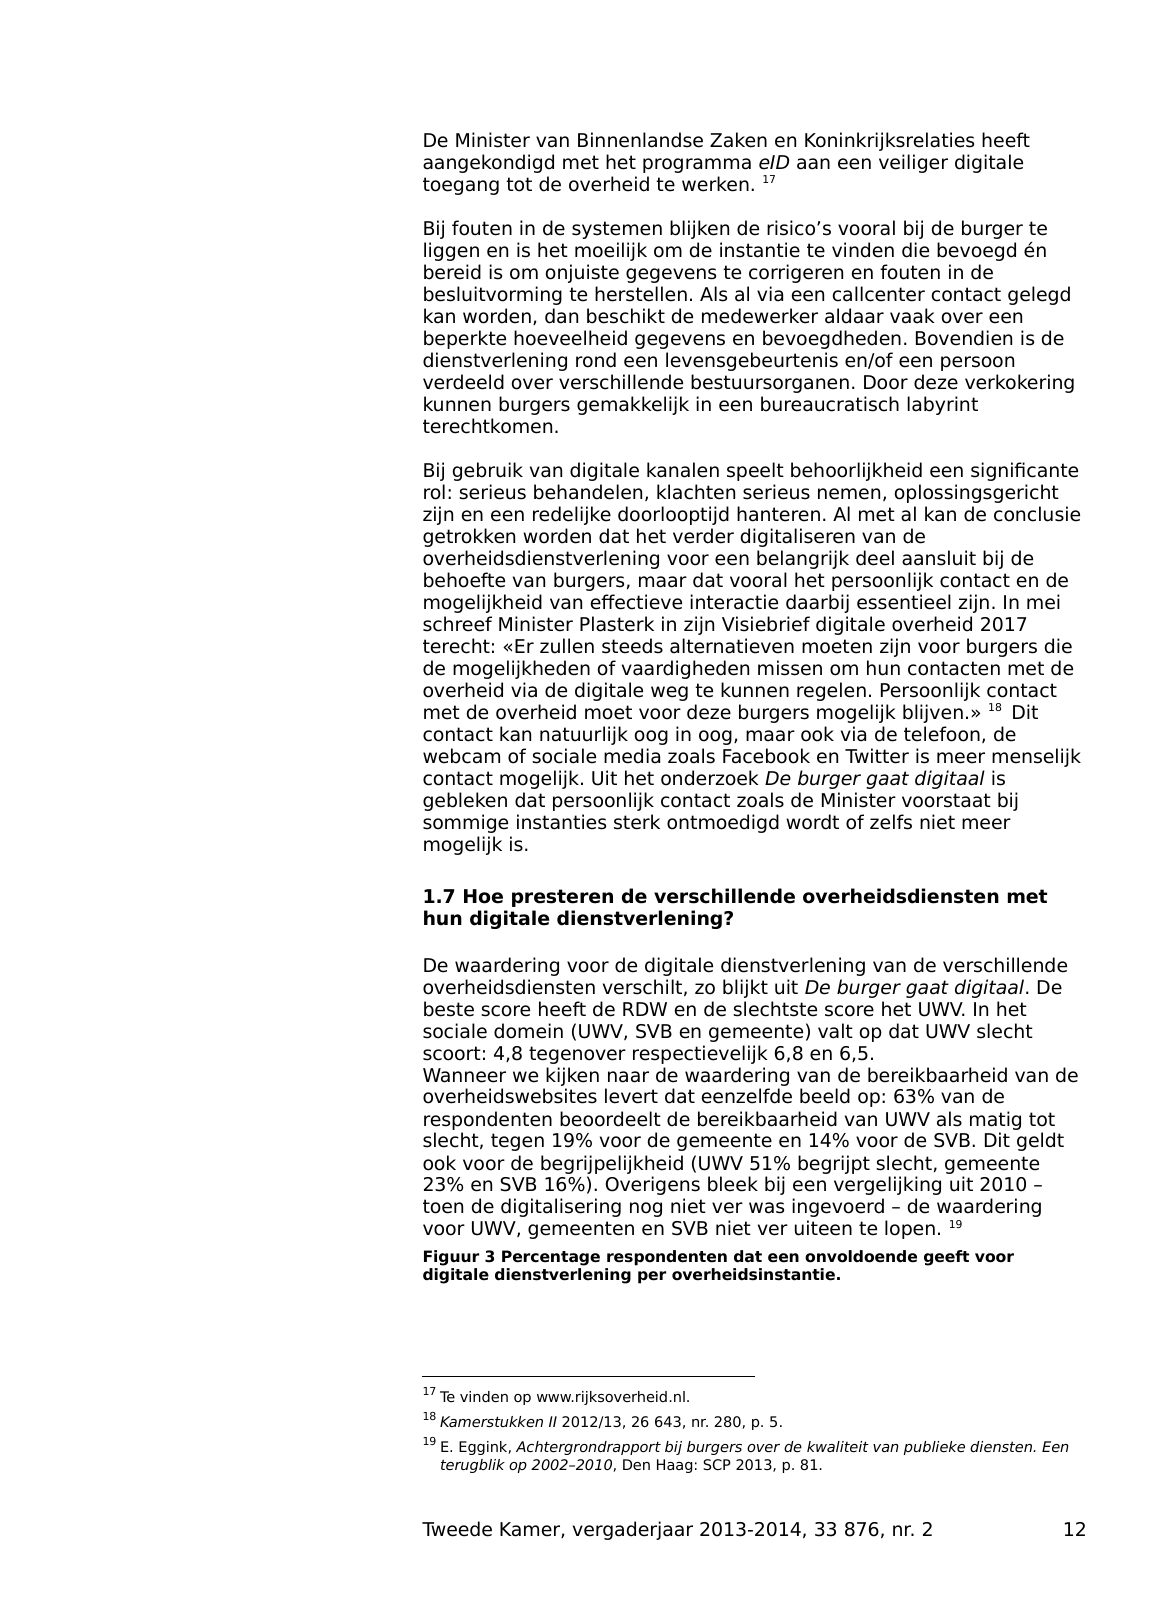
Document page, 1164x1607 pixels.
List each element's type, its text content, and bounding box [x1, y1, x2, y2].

text Te vinden op www.rijksoverheid.nl. [422, 1385, 1087, 1407]
text De waardering voor de digitale dienstverlening van de verschillende overheidsdiensten verschilt, zo blijkt uit De burger gaat digitaal. De beste score heeft de RDW en de slechtste score het UWV. In het sociale domein (UWV, SVB en gemeente) valt op dat UWV slecht scoort: 4,8 tegenover respectievelijk 6,8 en 6,5. [422, 954, 1087, 1064]
text Kamerstukken II 2012/13, 26 643, nr. 280, p. 5. [422, 1410, 1087, 1432]
text De Minister van Binnenlandse Zaken en Koninkrijksrelaties heeft aangekondigd met het programma eID aan een veiliger digitale toegang tot de overheid te werken. [422, 130, 1087, 196]
text Wanneer we kijken naar de waardering van de bereikbaarheid van de overheidswebsites levert dat eenzelfde beeld op: 63% van de respondenten beoordeelt de bereikbaarheid van UWV als matig tot slecht, tegen 19% voor de gemeente en 14% voor de SVB. Dit geldt ook voor de begrijpelijkheid (UWV 51% begrijpt slecht, gemeente 23% en SVB 16%). Overigens bleek bij een vergelijking uit 2010 – toen de digitalisering nog niet ver was ingevoerd – de waardering voor UWV, gemeenten en SVB niet ver uiteen te lopen. [422, 1064, 1087, 1240]
text Figuur 3 Percentage respondenten dat een onvoldoende geeft voor digitale dienstverlening per overheidsinstantie. [422, 1248, 1072, 1284]
text E. Eggink, Achtergrondrapport bij burgers over de kwaliteit van publieke diensten. Een terugblik op 2002–2010, Den Haag: SCP 2013, p. 81. [422, 1435, 1087, 1474]
text Bij gebruik van digitale kanalen speelt behoorlijkheid een significante rol: serieus behandelen, klachten serieus nemen, oplossingsgericht zijn en een redelijke doorlooptijd hanteren. Al met al kan de conclusie getrokken worden dat het verder digitaliseren van de overheidsdienstverlening voor een belangrijk deel aansluit bij de behoefte van burgers, maar dat vooral het persoonlijk contact en de mogelijkheid van effectieve interactie daarbij essentieel zijn. In mei schreef Minister Plasterk in zijn Visiebrief digitale overheid 2017 terecht: «Er zullen steeds alternatieven moeten zijn voor burgers die de mogelijkheden of vaardigheden missen om hun contacten met de overheid via de digitale weg te kunnen regelen. Persoonlijk contact met de overheid moet voor deze burgers mogelijk blijven.» Dit contact kan natuurlijk oog in oog, maar ook via de telefoon, de webcam of sociale media zoals Facebook en Twitter is meer menselijk contact mogelijk. Uit het onderzoek De burger gaat digitaal is gebleken dat persoonlijk contact zoals de Minister voorstaat bij sommige instanties sterk ontmoedigd wordt of zelfs niet meer mogelijk is. [422, 460, 1087, 856]
subtitle 1.7 Hoe presteren de verschillende overheidsdiensten met hun digitale dienstverlening? [422, 886, 1087, 929]
text Bij fouten in de systemen blijken de risico’s vooral bij de burger te liggen en is het moeilijk om de instantie te vinden die bevoegd én bereid is om onjuiste gegevens te corrigeren en fouten in de besluitvorming te herstellen. Als al via een callcenter contact gelegd kan worden, dan beschikt de medewerker aldaar vaak over een beperkte hoeveelheid gegevens en bevoegdheden. Bovendien is de dienstverlening rond een levensgebeurtenis en/of een persoon verdeeld over verschillende bestuursorganen. Door deze verkokering kunnen burgers gemakkelijk in een bureaucratisch labyrint terechtkomen. [422, 218, 1087, 438]
